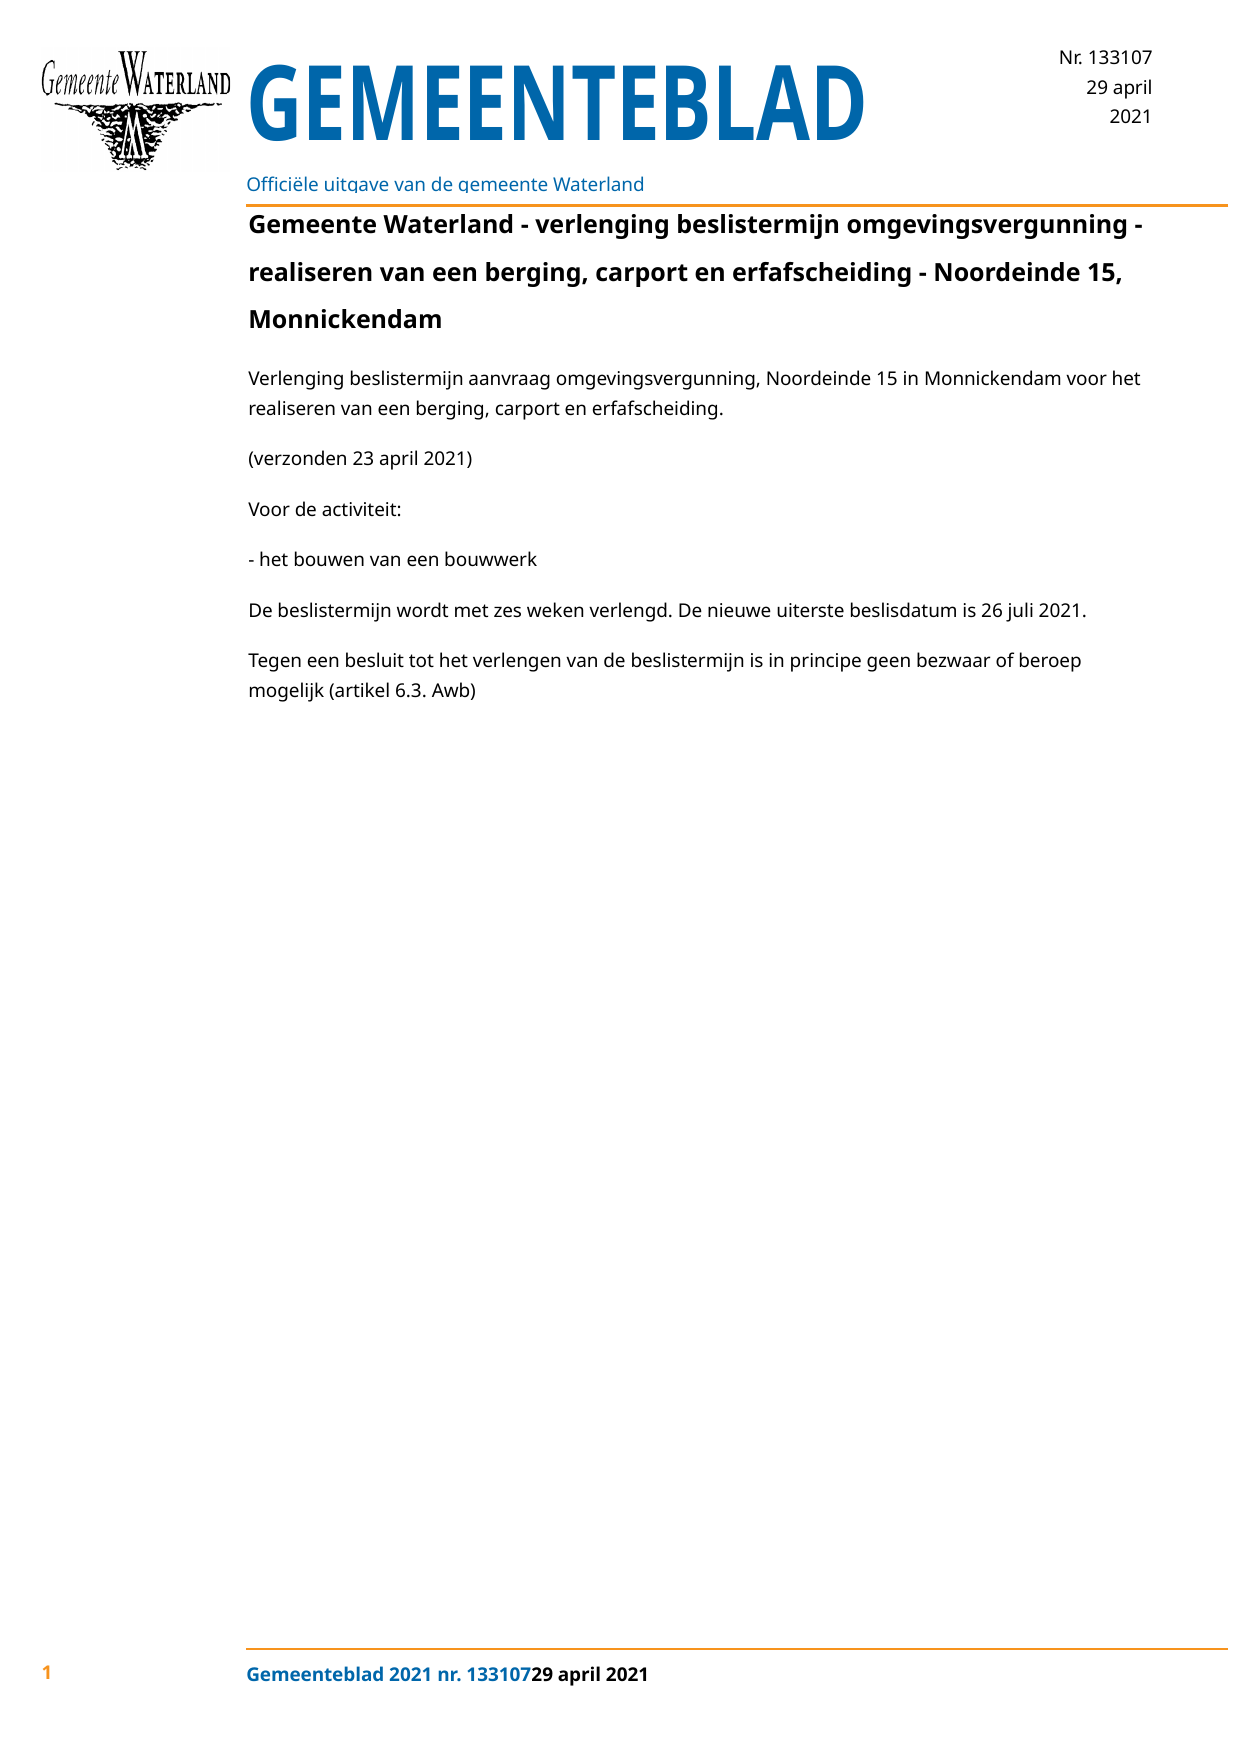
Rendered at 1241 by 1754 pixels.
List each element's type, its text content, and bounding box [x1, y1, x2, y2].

text De beslistermijn wordt met zes weken verlengd. De nieuwe uiterste beslisdatum is 26 juli 2021. [248, 597, 1152, 622]
text Voor de activiteit: [248, 496, 1152, 522]
picture [41, 47, 231, 172]
text (verzonden 23 april 2021) [248, 446, 1152, 471]
text - het bouwen van een bouwwerk [248, 546, 1152, 572]
text Gemeente Waterland - verlenging beslistermijn omgevingsvergunning - realiseren van een berging, carport en erfafscheiding - Noordeinde 15, Monnickendam [248, 207, 1152, 336]
text Verlenging beslistermijn aanvraag omgevingsvergunning, Noordeinde 15 in Monnickendam voor het realiseren van een berging, carport en erfafscheiding. [248, 366, 1152, 421]
text Tegen een besluit tot het verlengen van de beslistermijn is in principe geen bezwaar of beroep mogelijk (artikel 6.3. Awb) [248, 647, 1152, 702]
